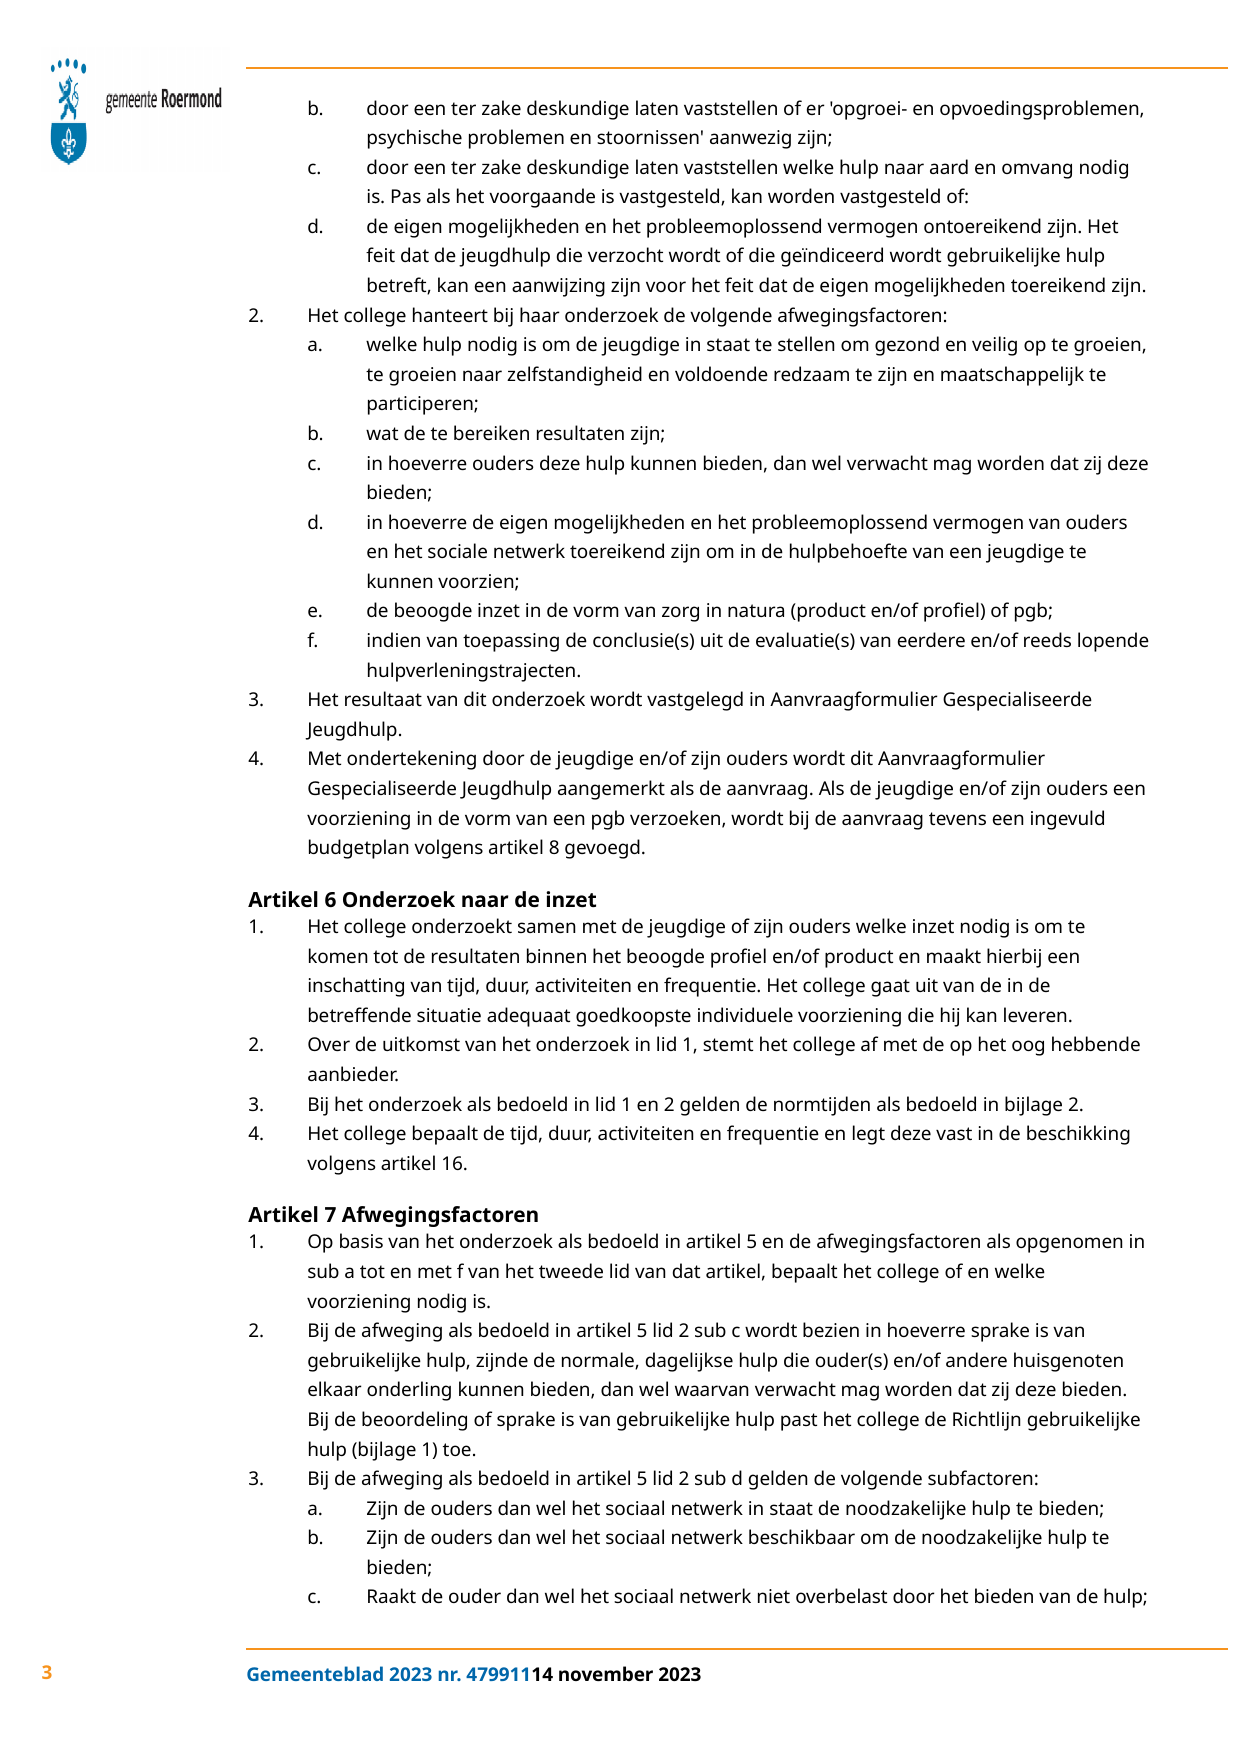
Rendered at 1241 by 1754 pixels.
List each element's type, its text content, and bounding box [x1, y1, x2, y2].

list indien van toepassing de conclusie(s) uit de evaluatie(s) van eerdere en/of reeds lopende hulpverleningstrajecten. [307, 627, 1152, 683]
list Raakt de ouder dan wel het sociaal netwerk niet overbelast door het bieden van de hulp; [307, 1584, 1152, 1609]
list Het college hanteert bij haar onderzoek de volgende afwegingsfactoren: [248, 302, 1152, 328]
list Zijn de ouders dan wel het sociaal netwerk in staat de noodzakelijke hulp te bieden; [307, 1495, 1152, 1521]
list in hoeverre ouders deze hulp kunnen bieden, dan wel verwacht mag worden dat zij deze bieden; [307, 450, 1152, 505]
list Met ondertekening door de jeugdige en/of zijn ouders wordt dit Aanvraagformulier Gespecialiseerde Jeugdhulp aangemerkt als de aanvraag. Als de jeugdige en/of zijn ouders een voorziening in de vorm van een pgb verzoeken, wordt bij de aanvraag tevens een ingevuld budgetplan volgens artikel 8 gevoegd. [248, 746, 1152, 860]
list Het college bepaalt de tijd, duur, activiteiten en frequentie en legt deze vast in de beschikking volgens artikel 16. [248, 1120, 1152, 1176]
list de eigen mogelijkheden en het probleemoplossend vermogen ontoereikend zijn. Het feit dat de jeugdhulp die verzocht wordt of die geïndiceerd wordt gebruikelijke hulp betreft, kan een aanwijzing zijn voor het feit dat de eigen mogelijkheden toereikend zijn. [307, 213, 1152, 298]
list de beoogde inzet in de vorm van zorg in natura (product en/of profiel) of pgb; [307, 598, 1152, 623]
list wat de te bereiken resultaten zijn; [307, 420, 1152, 446]
list Bij het onderzoek als bedoeld in lid 1 en 2 gelden de normtijden als bedoeld in bijlage 2. [248, 1091, 1152, 1116]
list door een ter zake deskundige laten vaststellen welke hulp naar aard en omvang nodig is. Pas als het voorgaande is vastgesteld, kan worden vastgesteld of: [307, 154, 1152, 209]
list Bij de afweging als bedoeld in artikel 5 lid 2 sub c wordt bezien in hoeverre sprake is van gebruikelijke hulp, zijnde de normale, dagelijkse hulp die ouder(s) en/of andere huisgenoten elkaar onderling kunnen bieden, dan wel waarvan verwacht mag worden dat zij deze bieden. Bij de beoordeling of sprake is van gebruikelijke hulp past het college de Richtlijn gebruikelijke hulp (bijlage 1) toe. [248, 1317, 1152, 1462]
list Zijn de ouders dan wel het sociaal netwerk beschikbaar om de noodzakelijke hulp te bieden; [307, 1524, 1152, 1580]
list Over de uitkomst van het onderzoek in lid 1, stemt het college af met de op het oog hebbende aanbieder. [248, 1032, 1152, 1087]
list door een ter zake deskundige laten vaststellen of er 'opgroei- en opvoedingsproblemen, psychische problemen en stoornissen' aanwezig zijn; [307, 95, 1152, 150]
list Het college onderzoekt samen met de jeugdige of zijn ouders welke inzet nodig is om te komen tot de resultaten binnen het beoogde profiel en/of product en maakt hierbij een inschatting van tijd, duur, activiteiten en frequentie. Het college gaat uit van de in de betreffende situatie adequaat goedkoopste individuele voorziening die hij kan leveren. [248, 913, 1152, 1028]
list welke hulp nodig is om de jeugdige in staat te stellen om gezond en veilig op te groeien, te groeien naar zelfstandigheid en voldoende redzaam te zijn en maatschappelijk te participeren; [307, 331, 1152, 416]
list Op basis van het onderzoek als bedoeld in artikel 5 en de afwegingsfactoren als opgenomen in sub a tot en met f van het tweede lid van dat artikel, bepaalt het college of en welke voorziening nodig is. [248, 1229, 1152, 1314]
list Bij de afweging als bedoeld in artikel 5 lid 2 sub d gelden de volgende subfactoren: [248, 1465, 1152, 1491]
picture [41, 47, 231, 172]
list Het resultaat van dit onderzoek wordt vastgelegd in Aanvraagformulier Gespecialiseerde Jeugdhulp. [248, 686, 1152, 742]
list in hoeverre de eigen mogelijkheden en het probleemoplossend vermogen van ouders en het sociale netwerk toereikend zijn om in de hulpbehoefte van een jeugdige te kunnen voorzien; [307, 509, 1152, 594]
text Artikel 6 Onderzoek naar de inzet [248, 885, 1152, 913]
text Artikel 7 Afwegingsfactoren [248, 1200, 1152, 1229]
